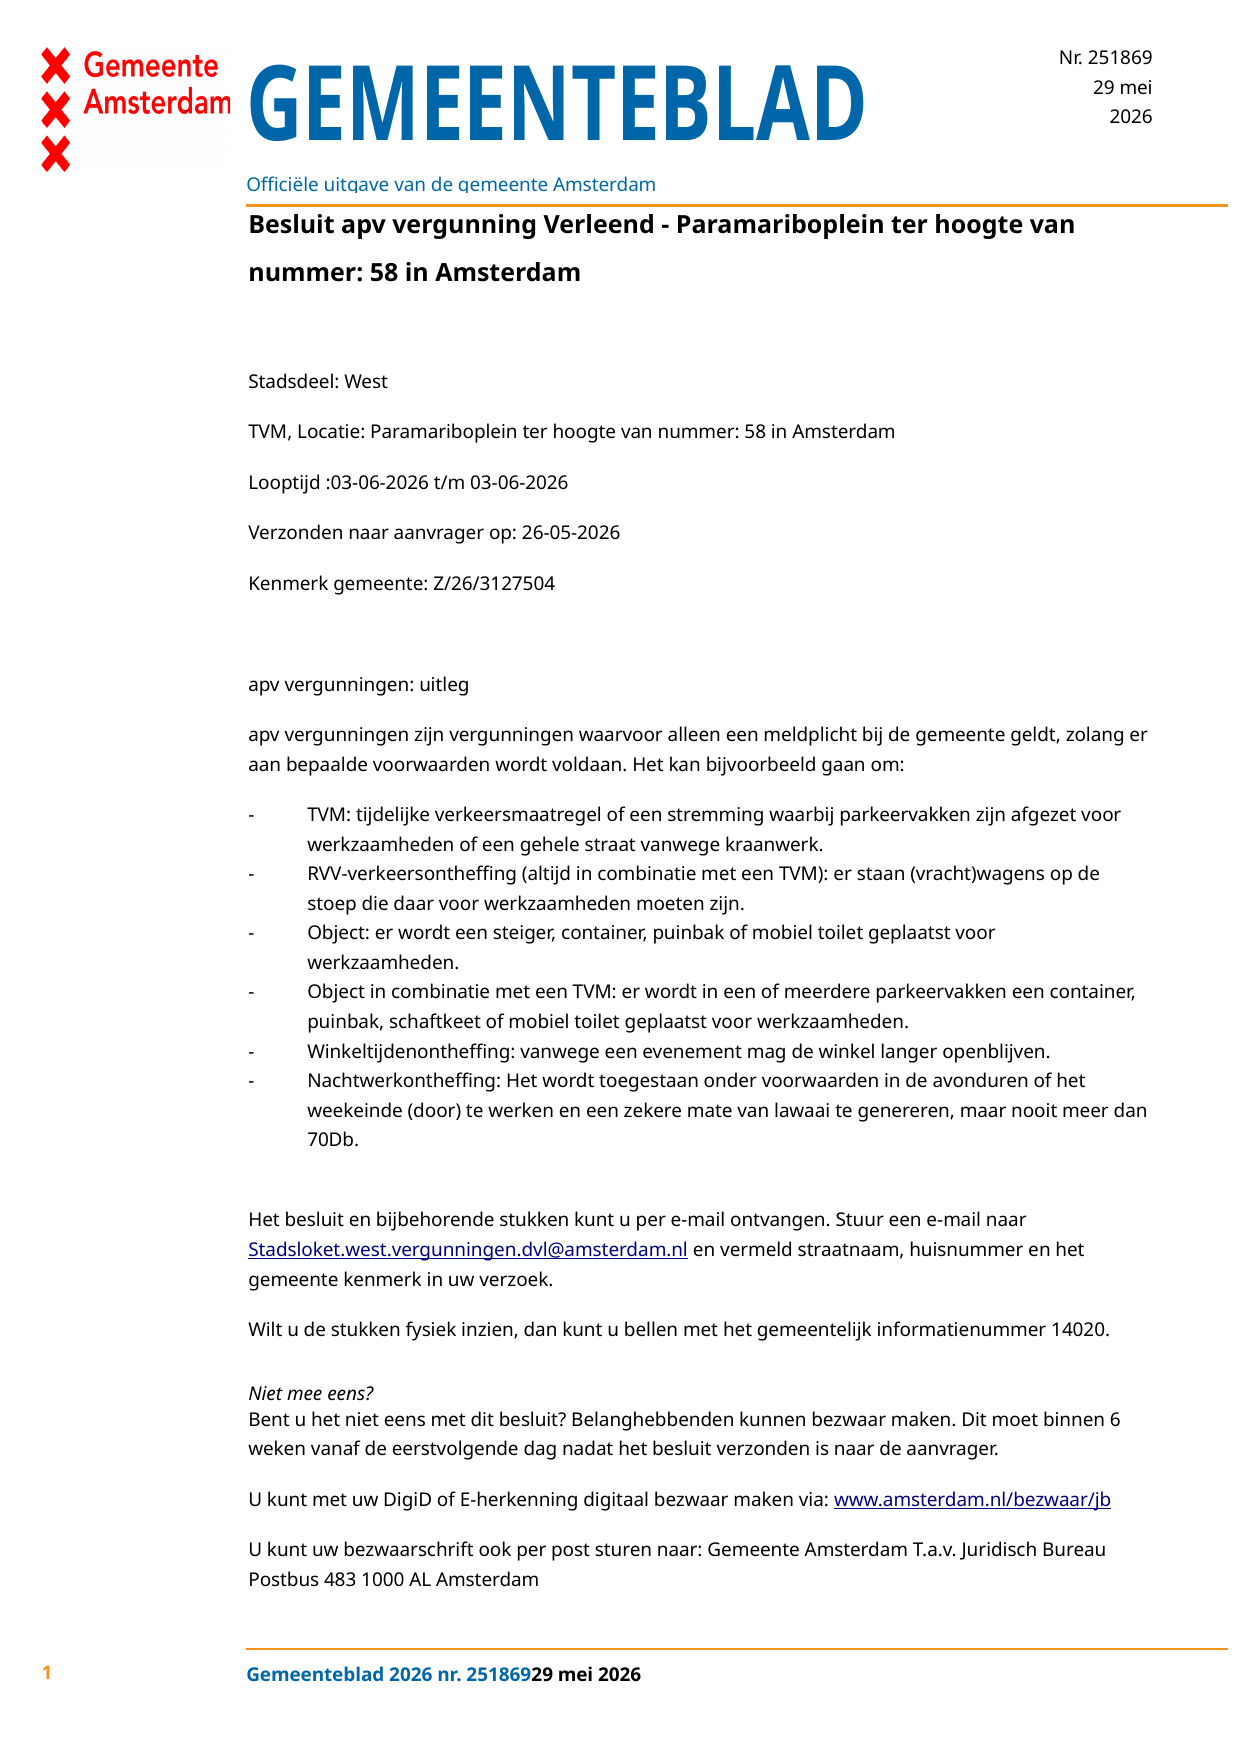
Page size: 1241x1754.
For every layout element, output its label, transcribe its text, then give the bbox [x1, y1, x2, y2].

text Stadsdeel: West [248, 368, 1152, 394]
list Winkeltijdenontheffing: vanwege een evenement mag de winkel langer openblijven. [248, 1038, 1152, 1064]
picture [41, 47, 231, 172]
text Bent u het niet eens met dit besluit? Belanghebbenden kunnen bezwaar maken. Dit moet binnen 6 weken vanaf de eerstvolgende dag nadat het besluit verzonden is naar de aanvrager. [248, 1406, 1152, 1461]
list Object in combinatie met een TVM: er wordt in een of meerdere parkeervakken een container, puinbak, schaftkeet of mobiel toilet geplaatst voor werkzaamheden. [248, 979, 1152, 1034]
list TVM: tijdelijke verkeersmaatregel of een stremming waarbij parkeervakken zijn afgezet voor werkzaamheden of een gehele straat vanwege kraanwerk. [248, 801, 1152, 857]
text U kunt met uw DigiD of E-herkenning digitaal bezwaar maken via: www.amsterdam.nl/bezwaar/jb [248, 1486, 1152, 1512]
list RVV-verkeersontheffing (altijd in combinatie met een TVM): er staan (vracht)wagens op de stoep die daar voor werkzaamheden moeten zijn. [248, 860, 1152, 916]
text Besluit apv vergunning Verleend - Paramariboplein ter hoogte van nummer: 58 in Amsterdam [248, 207, 1152, 288]
text Het besluit en bijbehorende stukken kunt u per e-mail ontvangen. Stuur een e-mail naar Stadsloket.west.vergunningen.dvl@amsterdam.nl en vermeld straatnaam, huisnummer en het gemeente kenmerk in uw verzoek. [248, 1207, 1152, 1292]
list Object: er wordt een steiger, container, puinbak of mobiel toilet geplaatst voor werkzaamheden. [248, 919, 1152, 975]
text Looptijd :03-06-2026 t/m 03-06-2026 [248, 469, 1152, 495]
text U kunt uw bezwaarschrift ook per post sturen naar: Gemeente Amsterdam T.a.v. Juridisch Bureau Postbus 483 1000 AL Amsterdam [248, 1536, 1152, 1592]
text apv vergunningen: uitleg [248, 671, 1152, 697]
text TVM, Locatie: Paramariboplein ter hoogte van nummer: 58 in Amsterdam [248, 419, 1152, 444]
list Nachtwerkontheffing: Het wordt toegestaan onder voorwaarden in de avonduren of het weekeinde (door) te werken en een zekere mate van lawaai te genereren, maar nooit meer dan 70Db. [248, 1067, 1152, 1152]
text Niet mee eens? [248, 1380, 1152, 1406]
text Kenmerk gemeente: Z/26/3127504 [248, 570, 1152, 596]
text Wilt u de stukken fysiek inzien, dan kunt u bellen met het gemeentelijk informatienummer 14020. [248, 1316, 1152, 1342]
text apv vergunningen zijn vergunningen waarvoor alleen een meldplicht bij de gemeente geldt, zolang er aan bepaalde voorwaarden wordt voldaan. Het kan bijvoorbeeld gaan om: [248, 721, 1152, 777]
text Verzonden naar aanvrager op: 26-05-2026 [248, 519, 1152, 545]
